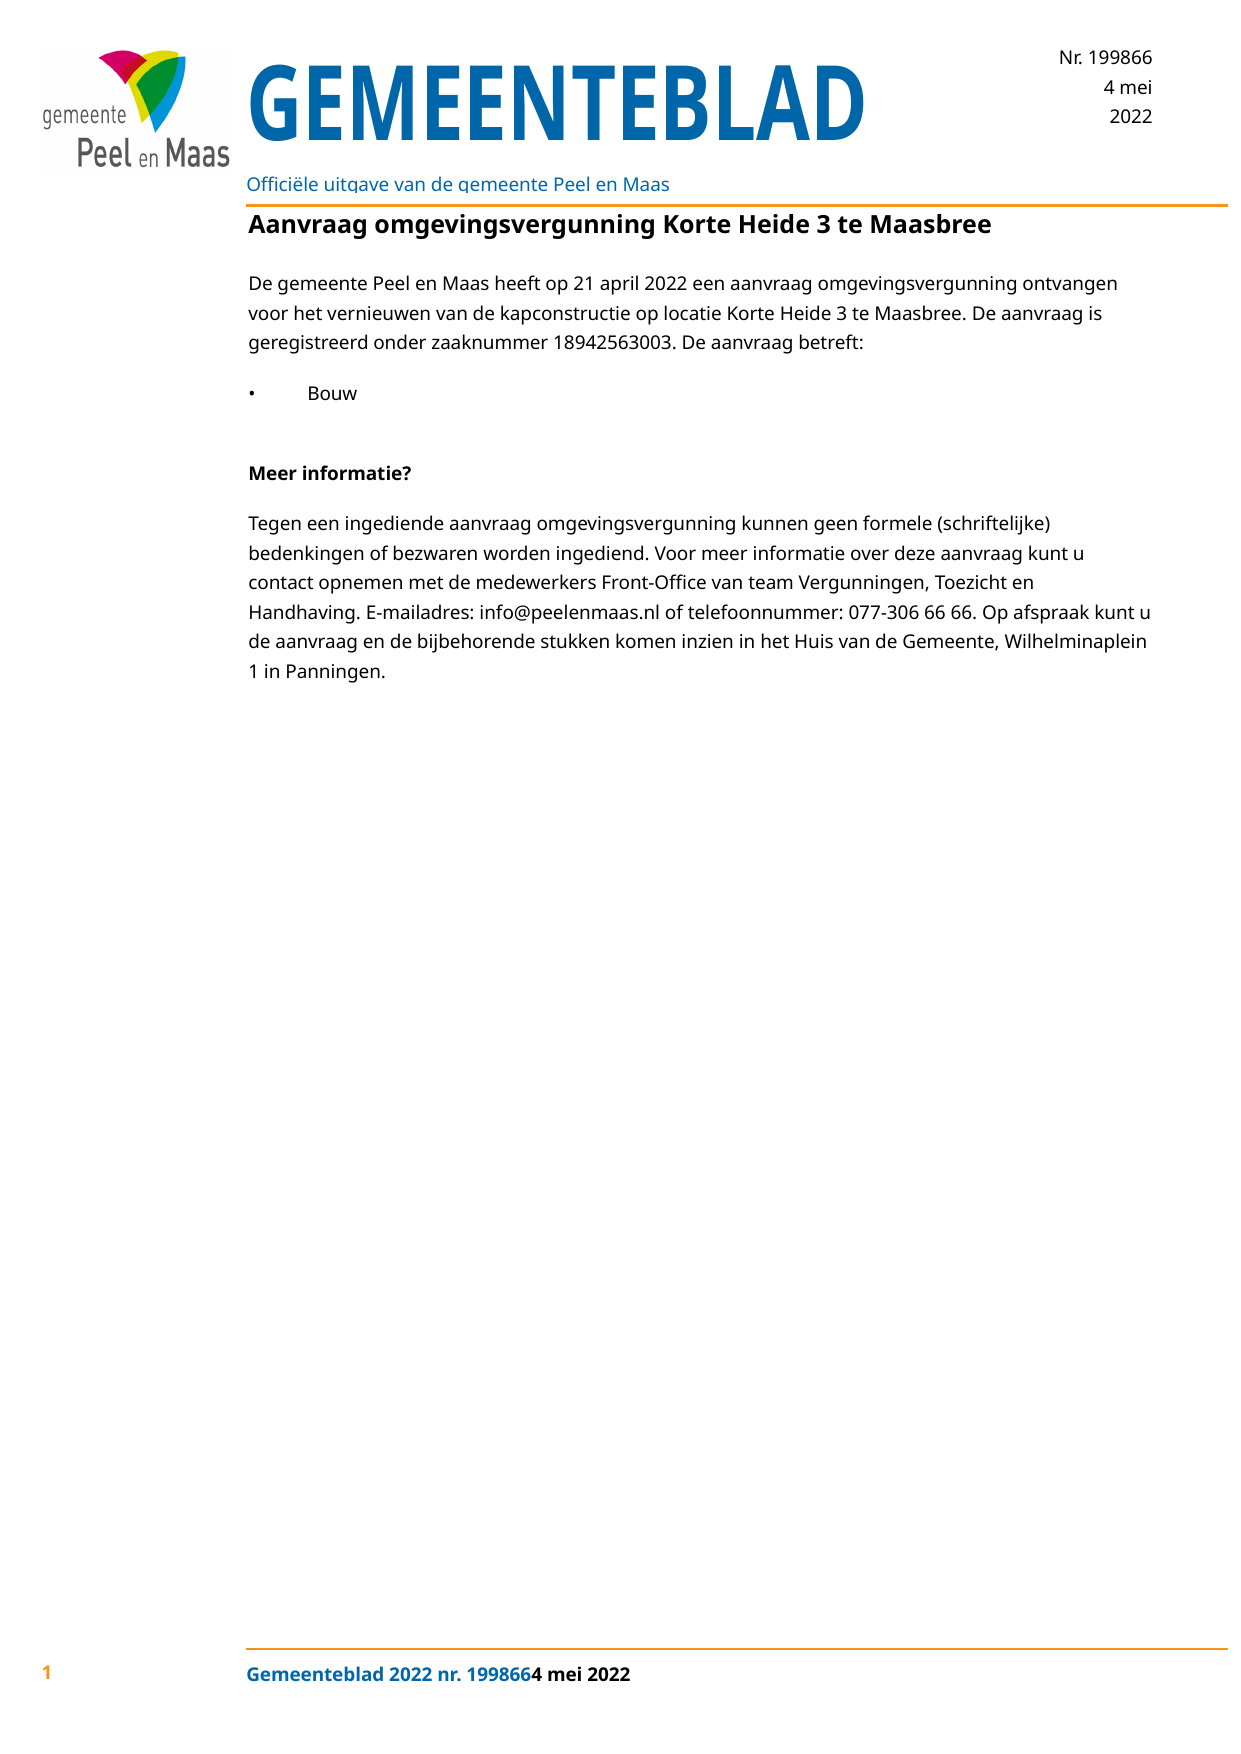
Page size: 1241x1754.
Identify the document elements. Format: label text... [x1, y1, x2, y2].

text De gemeente Peel en Maas heeft op 21 april 2022 een aanvraag omgevingsvergunning ontvangen voor het vernieuwen van de kapconstructie op locatie Korte Heide 3 te Maasbree. De aanvraag is geregistreerd onder zaaknummer 18942563003. De aanvraag betreft: [248, 270, 1152, 355]
list Bouw [248, 380, 1152, 406]
text Tegen een ingediende aanvraag omgevingsvergunning kunnen geen formele (schriftelijke) bedenkingen of bezwaren worden ingediend. Voor meer informatie over deze aanvraag kunt u contact opnemen met de medewerkers Front-Office van team Vergunningen, Toezicht en Handhaving. E-mailadres: info@peelenmaas.nl of telefoonnummer: 077-306 66 66. Op afspraak kunt u de aanvraag en de bijbehorende stukken komen inzien in het Huis van de Gemeente, Wilhelminaplein 1 in Panningen. [248, 510, 1152, 684]
picture [41, 47, 231, 172]
text Aanvraag omgevingsvergunning Korte Heide 3 te Maasbree [248, 207, 1152, 241]
text Meer informatie? [248, 460, 1152, 486]
